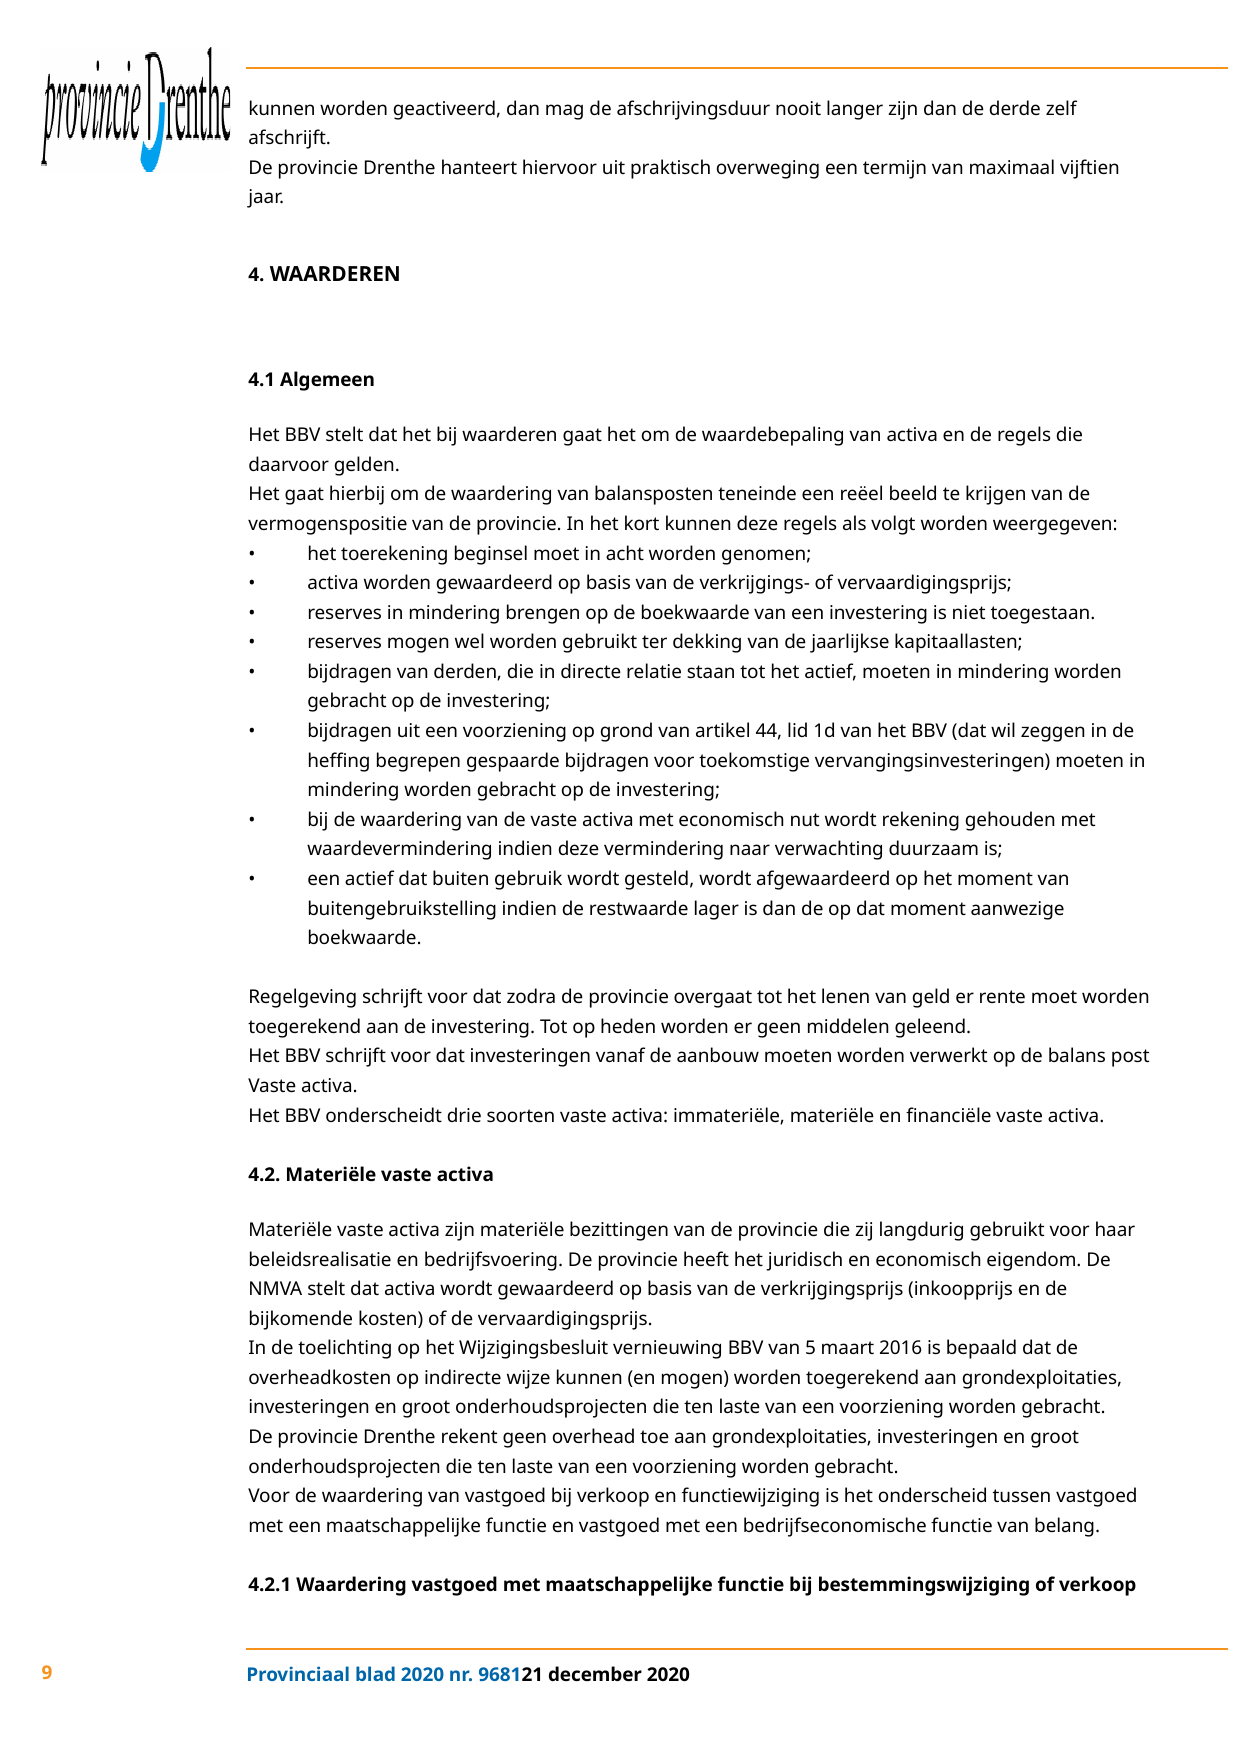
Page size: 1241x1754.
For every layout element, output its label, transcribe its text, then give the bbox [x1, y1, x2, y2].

text De provincie Drenthe rekent geen overhead toe aan grondexploitaties, investeringen en groot onderhoudsprojecten die ten laste van een voorziening worden gebracht. [248, 1423, 1152, 1479]
text 4.2. Materiële vaste activa [248, 1161, 1152, 1187]
text kunnen worden geactiveerd, dan mag de afschrijvingsduur nooit langer zijn dan de derde zelf afschrijft. [248, 95, 1152, 150]
text 4. WAARDEREN [248, 259, 1152, 287]
text Het BBV stelt dat het bij waarderen gaat het om de waardebepaling van activa en de regels die daarvoor gelden. [248, 421, 1152, 477]
text Het BBV onderscheidt drie soorten vaste activa: immateriële, materiële en financiële vaste activa. [248, 1102, 1152, 1127]
list het toerekening beginsel moet in acht worden genomen; [248, 540, 1152, 565]
list activa worden gewaardeerd op basis van de verkrijgings- of vervaardigingsprijs; [248, 569, 1152, 595]
text Regelgeving schrijft voor dat zodra de provincie overgaat tot het lenen van geld er rente moet worden toegerekend aan de investering. Tot op heden worden er geen middelen geleend. [248, 983, 1152, 1039]
text 4.1 Algemeen [248, 366, 1152, 392]
text Het BBV schrijft voor dat investeringen vanaf de aanbouw moeten worden verwerkt op de balans post Vaste activa. [248, 1043, 1152, 1098]
text Materiële vaste activa zijn materiële bezittingen van de provincie die zij langdurig gebruikt voor haar beleidsrealisatie en bedrijfsvoering. De provincie heeft het juridisch en economisch eigendom. De NMVA stelt dat activa wordt gewaardeerd op basis van de verkrijgingsprijs (inkoopprijs en de bijkomende kosten) of de vervaardigingsprijs. [248, 1216, 1152, 1331]
picture [41, 47, 231, 172]
text Het gaat hierbij om de waardering van balansposten teneinde een reëel beeld te krijgen van de vermogenspositie van de provincie. In het kort kunnen deze regels als volgt worden weergegeven: [248, 481, 1152, 536]
list reserves mogen wel worden gebruikt ter dekking van de jaarlijkse kapitaallasten; [248, 628, 1152, 654]
list reserves in mindering brengen op de boekwaarde van een investering is niet toegestaan. [248, 599, 1152, 624]
text Voor de waardering van vastgoed bij verkoop en functiewijziging is het onderscheid tussen vastgoed met een maatschappelijke functie en vastgoed met een bedrijfseconomische functie van belang. [248, 1482, 1152, 1538]
text In de toelichting op het Wijzigingsbesluit vernieuwing BBV van 5 maart 2016 is bepaald dat de overheadkosten op indirecte wijze kunnen (en mogen) worden toegerekend aan grondexploitaties, investeringen en groot onderhoudsprojecten die ten laste van een voorziening worden gebracht. [248, 1334, 1152, 1419]
list bijdragen van derden, die in directe relatie staan tot het actief, moeten in mindering worden gebracht op de investering; [248, 658, 1152, 713]
list bij de waardering van de vaste activa met economisch nut wordt rekening gehouden met waardevermindering indien deze vermindering naar verwachting duurzaam is; [248, 806, 1152, 861]
list een actief dat buiten gebruik wordt gesteld, wordt afgewaardeerd op het moment van buitengebruikstelling indien de restwaarde lager is dan de op dat moment aanwezige boekwaarde. [248, 865, 1152, 950]
text 4.2.1 Waardering vastgoed met maatschappelijke functie bij bestemmingswijziging of verkoop [248, 1571, 1152, 1597]
list bijdragen uit een voorziening op grond van artikel 44, lid 1d van het BBV (dat wil zeggen in de heffing begrepen gespaarde bijdragen voor toekomstige vervangingsinvesteringen) moeten in mindering worden gebracht op de investering; [248, 717, 1152, 802]
text De provincie Drenthe hanteert hiervoor uit praktisch overweging een termijn van maximaal vijftien jaar. [248, 154, 1152, 209]
